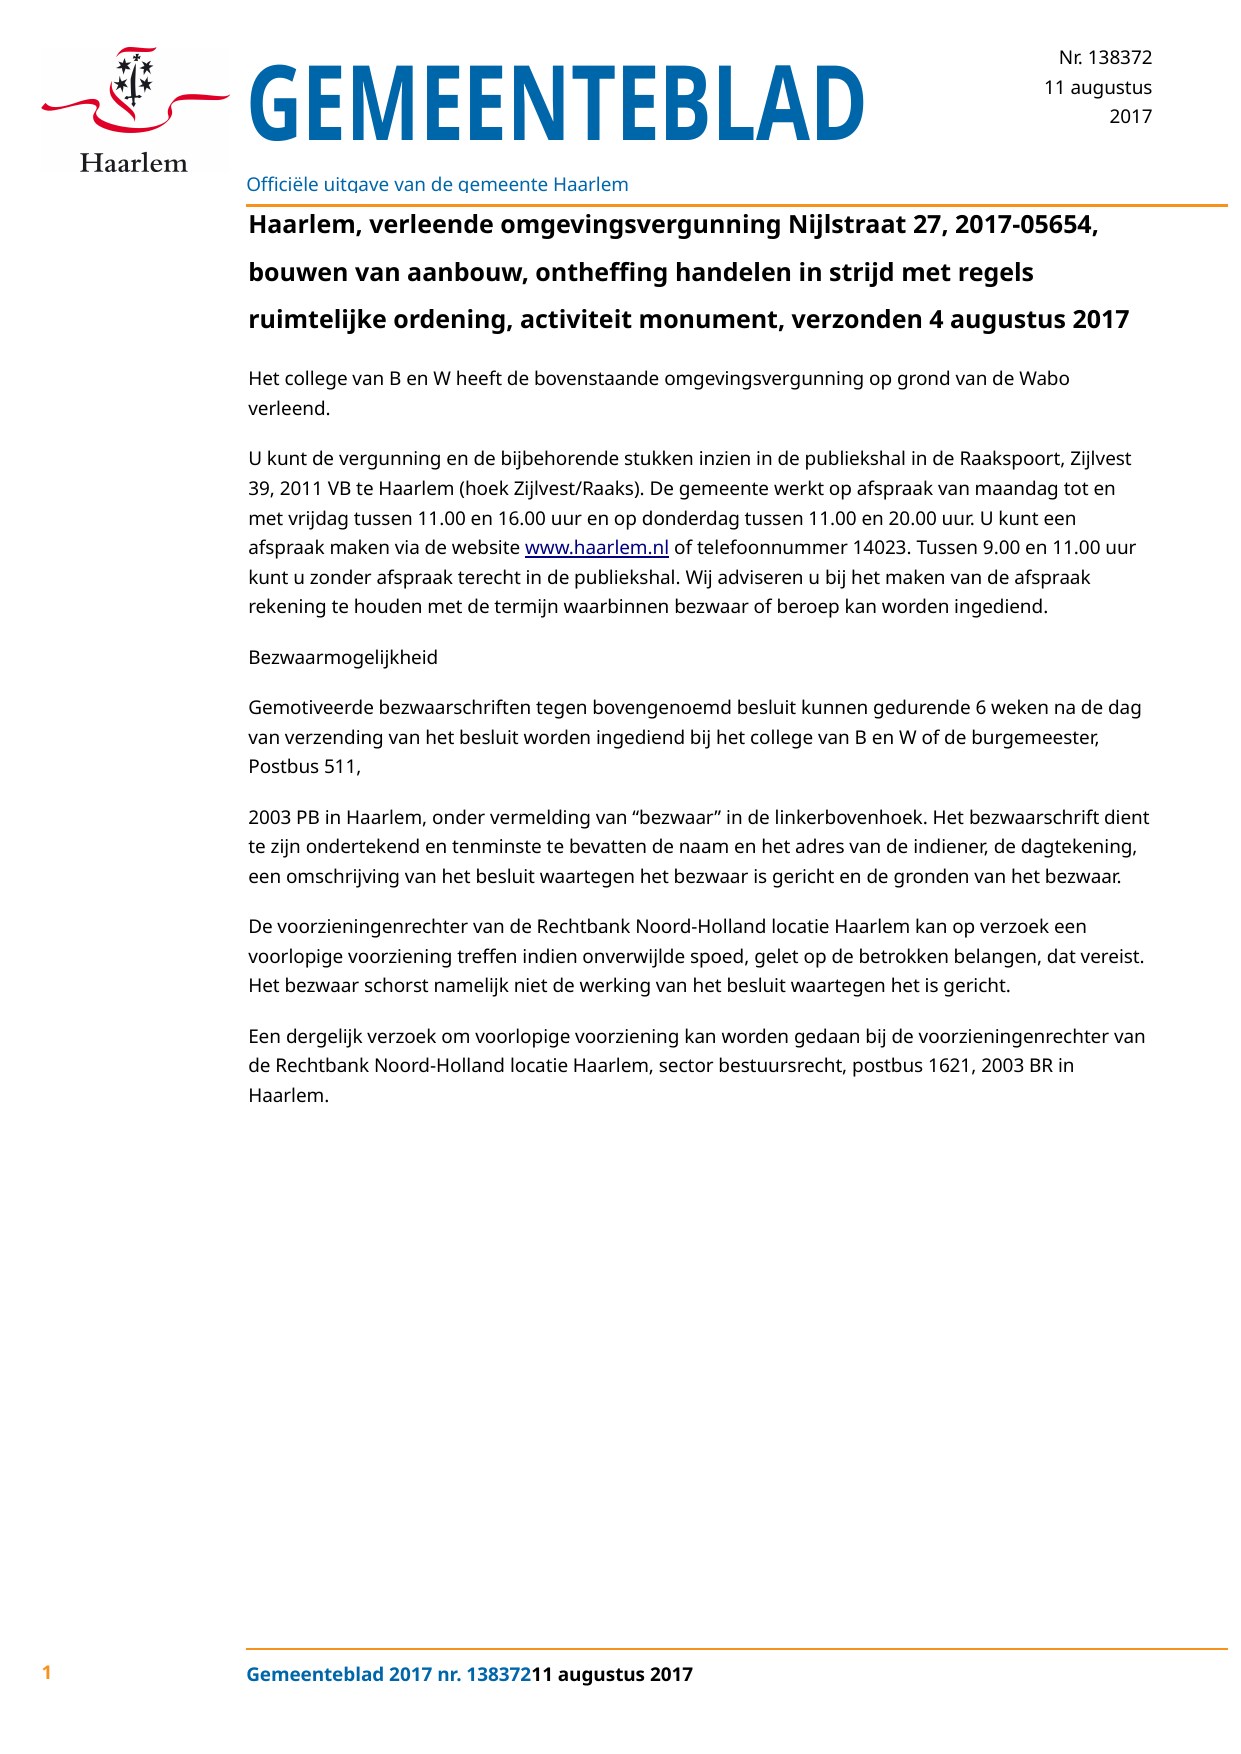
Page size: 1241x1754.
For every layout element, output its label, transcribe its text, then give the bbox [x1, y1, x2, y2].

text Gemotiveerde bezwaarschriften tegen bovengenoemd besluit kunnen gedurende 6 weken na de dag van verzending van het besluit worden ingediend bij het college van B en W of de burgemeester, Postbus 511, [248, 694, 1152, 779]
text Het college van B en W heeft de bovenstaande omgevingsvergunning op grond van de Wabo verleend. [248, 366, 1152, 421]
picture [41, 47, 231, 172]
text Een dergelijk verzoek om voorlopige voorziening kan worden gedaan bij de voorzieningenrechter van de Rechtbank Noord-Holland locatie Haarlem, sector bestuursrecht, postbus 1621, 2003 BR in Haarlem. [248, 1023, 1152, 1108]
text 2003 PB in Haarlem, onder vermelding van “bezwaar” in de linkerbovenhoek. Het bezwaarschrift dient te zijn ondertekend en tenminste te bevatten de naam en het adres van de indiener, de dagtekening, een omschrijving van het besluit waartegen het bezwaar is gericht en de gronden van het bezwaar. [248, 804, 1152, 889]
text De voorzieningenrechter van de Rechtbank Noord-Holland locatie Haarlem kan op verzoek een voorlopige voorziening treffen indien onverwijlde spoed, gelet op de betrokken belangen, dat vereist. Het bezwaar schorst namelijk niet de werking van het besluit waartegen het is gericht. [248, 913, 1152, 998]
text Haarlem, verleende omgevingsvergunning Nijlstraat 27, 2017-05654, bouwen van aanbouw, ontheffing handelen in strijd met regels ruimtelijke ordening, activiteit monument, verzonden 4 augustus 2017 [248, 207, 1152, 336]
text Bezwaarmogelijkheid [248, 644, 1152, 669]
text U kunt de vergunning en de bijbehorende stukken inzien in de publiekshal in de Raakspoort, Zijlvest 39, 2011 VB te Haarlem (hoek Zijlvest/Raaks). De gemeente werkt op afspraak van maandag tot en met vrijdag tussen 11.00 en 16.00 uur en op donderdag tussen 11.00 en 20.00 uur. U kunt een afspraak maken via de website www.haarlem.nl of telefoonnummer 14023. Tussen 9.00 en 11.00 uur kunt u zonder afspraak terecht in de publiekshal. Wij adviseren u bij het maken van de afspraak rekening te houden met de termijn waarbinnen bezwaar of beroep kan worden ingediend. [248, 446, 1152, 619]
